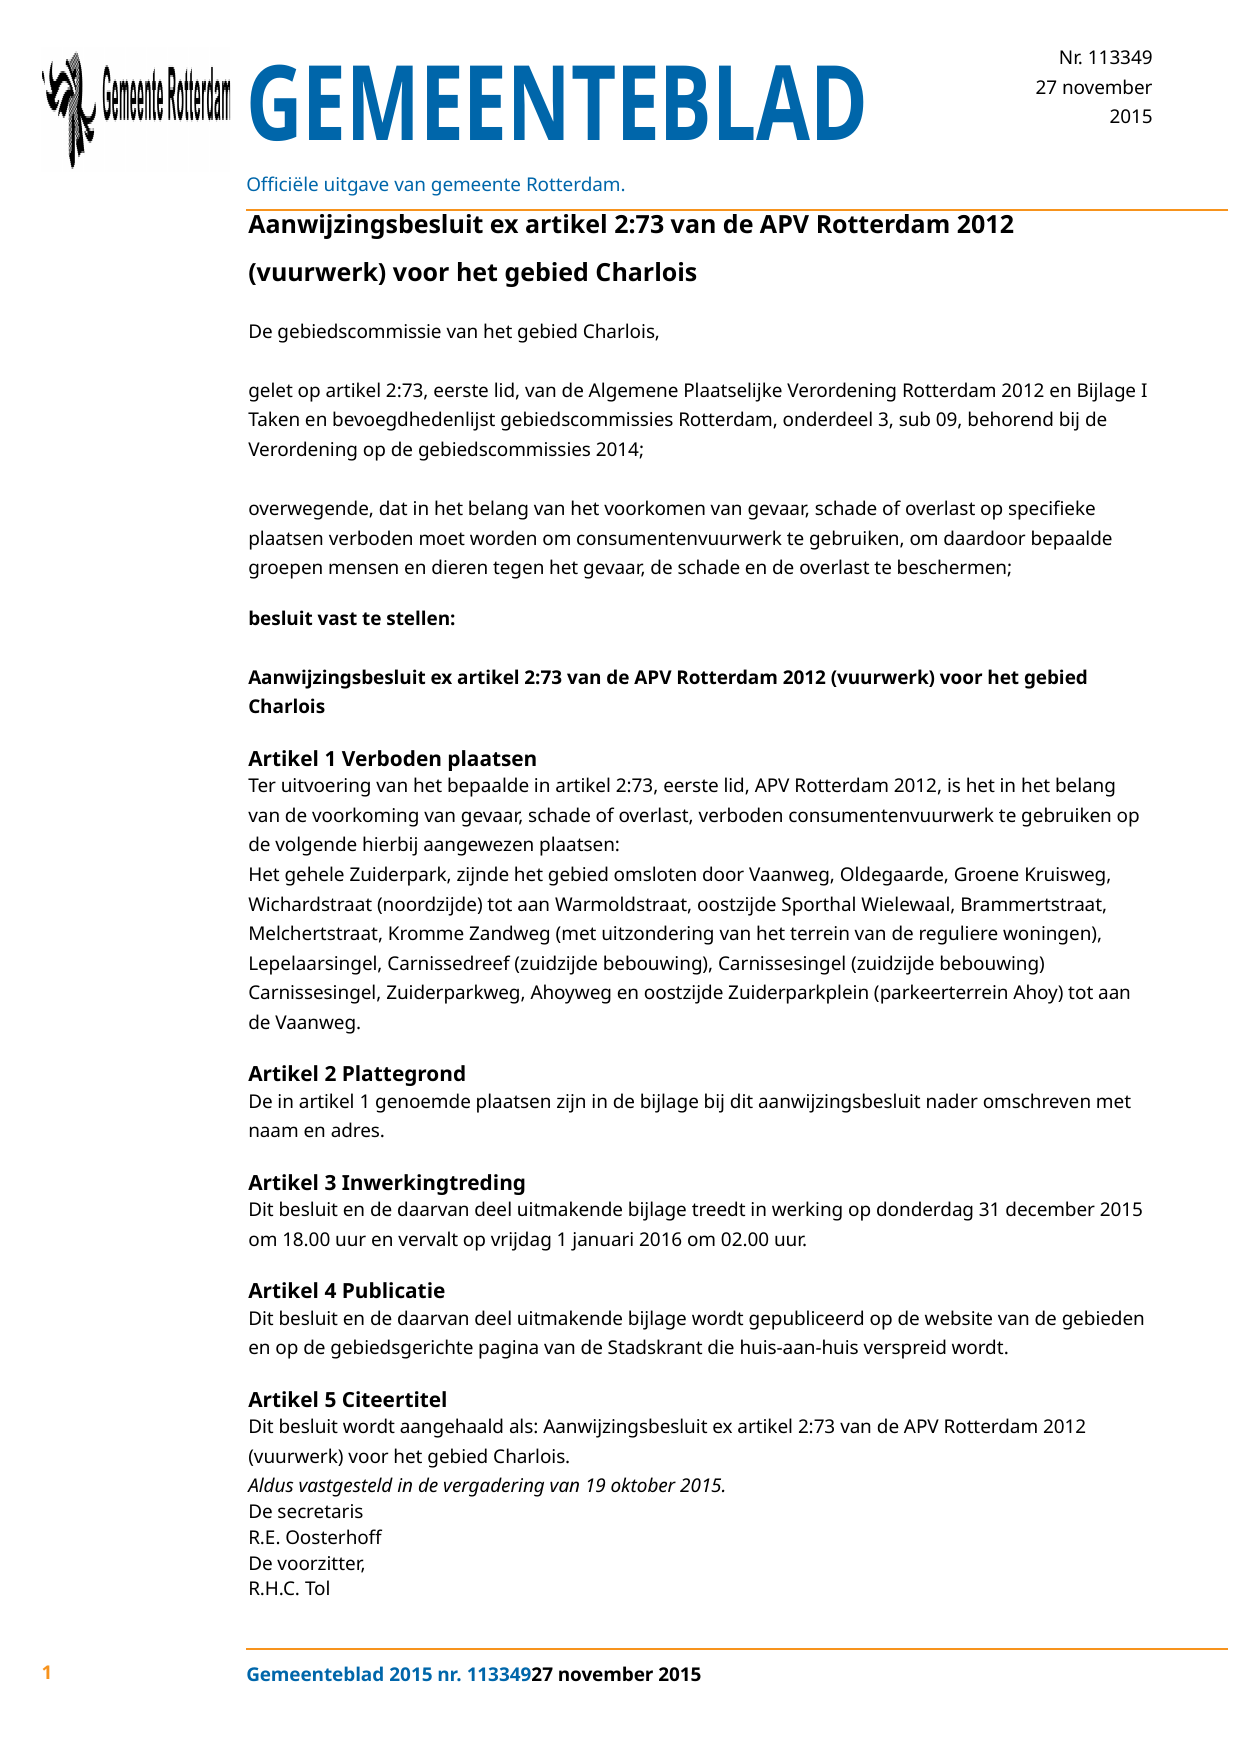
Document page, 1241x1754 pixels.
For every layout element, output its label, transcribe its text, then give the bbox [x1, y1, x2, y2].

text Artikel 3 Inwerkingtreding [248, 1168, 1152, 1196]
text Aanwijzingsbesluit ex artikel 2:73 van de APV Rotterdam 2012 (vuurwerk) voor het gebied Charlois [248, 664, 1152, 719]
text De in artikel 1 genoemde plaatsen zijn in de bijlage bij dit aanwijzingsbesluit nader omschreven met naam en adres. [248, 1088, 1152, 1143]
text Dit besluit wordt aangehaald als: Aanwijzingsbesluit ex artikel 2:73 van de APV Rotterdam 2012 (vuurwerk) voor het gebied Charlois. [248, 1413, 1152, 1469]
text Artikel 1 Verboden plaatsen [248, 744, 1152, 772]
text Dit besluit en de daarvan deel uitmakende bijlage wordt gepubliceerd op de website van de gebieden en op de gebiedsgerichte pagina van de Stadskrant die huis-aan-huis verspreid wordt. [248, 1305, 1152, 1360]
text Artikel 2 Plattegrond [248, 1059, 1152, 1088]
text gelet op artikel 2:73, eerste lid, van de Algemene Plaatselijke Verordening Rotterdam 2012 en Bijlage I Taken en bevoegdhedenlijst gebiedscommissies Rotterdam, onderdeel 3, sub 09, behorend bij de Verordening op de gebiedscommissies 2014; [248, 377, 1152, 462]
text Het gehele Zuiderpark, zijnde het gebied omsloten door Vaanweg, Oldegaarde, Groene Kruisweg, Wichardstraat (noordzijde) tot aan Warmoldstraat, oostzijde Sporthal Wielewaal, Brammertstraat, Melchertstraat, Kromme Zandweg (met uitzondering van het terrein van de reguliere woningen), Lepelaarsingel, Carnissedreef (zuidzijde bebouwing), Carnissesingel (zuidzijde bebouwing) Carnissesingel, Zuiderparkweg, Ahoyweg en oostzijde Zuiderparkplein (parkeerterrein Ahoy) tot aan de Vaanweg. [248, 861, 1152, 1035]
text overwegende, dat in het belang van het voorkomen van gevaar, schade of overlast op specifieke plaatsen verboden moet worden om consumentenvuurwerk te gebruiken, om daardoor bepaalde groepen mensen en dieren tegen het gevaar, de schade en de overlast te beschermen; [248, 495, 1152, 580]
text R.E. Oosterhoff [248, 1524, 1152, 1550]
picture [41, 47, 231, 172]
text Dit besluit en de daarvan deel uitmakende bijlage treedt in werking op donderdag 31 december 2015 om 18.00 uur en vervalt op vrijdag 1 januari 2016 om 02.00 uur. [248, 1196, 1152, 1252]
text besluit vast te stellen: [248, 605, 1152, 631]
text De voorzitter, [248, 1550, 1152, 1575]
text De secretaris [248, 1498, 1152, 1524]
text Artikel 4 Publicatie [248, 1276, 1152, 1305]
text Aanwijzingsbesluit ex artikel 2:73 van de APV Rotterdam 2012 (vuurwerk) voor het gebied Charlois [248, 211, 1152, 288]
text Ter uitvoering van het bepaalde in artikel 2:73, eerste lid, APV Rotterdam 2012, is het in het belang van de voorkoming van gevaar, schade of overlast, verboden consumentenvuurwerk te gebruiken op de volgende hierbij aangewezen plaatsen: [248, 772, 1152, 857]
text Artikel 5 Citeertitel [248, 1385, 1152, 1413]
text Aldus vastgesteld in de vergadering van 19 oktober 2015. [248, 1472, 1152, 1498]
text R.H.C. Tol [248, 1575, 1152, 1601]
text De gebiedscommissie van het gebied Charlois, [248, 318, 1152, 344]
